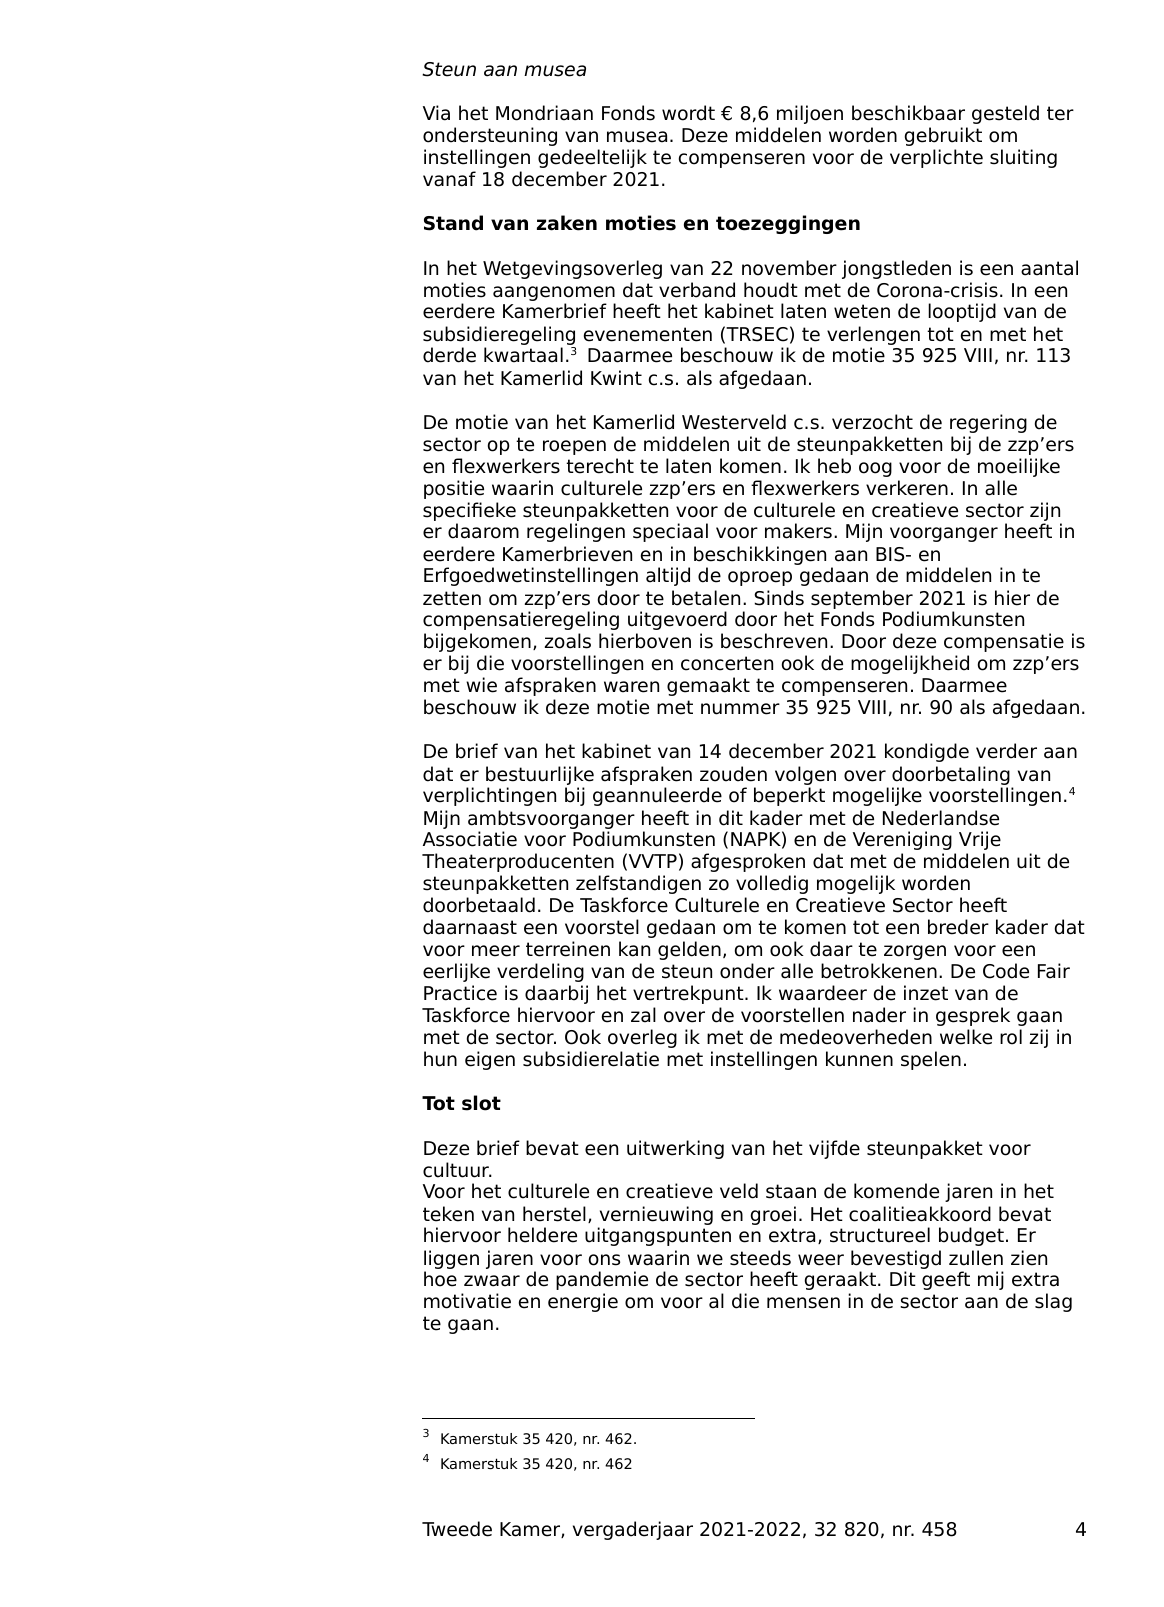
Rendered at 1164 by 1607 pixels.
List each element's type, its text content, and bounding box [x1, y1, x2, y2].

text In het Wetgevingsoverleg van 22 november jongstleden is een aantal moties aangenomen dat verband houdt met de Corona-crisis. In een eerdere Kamerbrief heeft het kabinet laten weten de looptijd van de subsidieregeling evenementen (TRSEC) te verlengen tot en met het derde kwartaal. Daarmee beschouw ik de motie 35 925 VIII, nr. 113 van het Kamerlid Kwint c.s. als afgedaan. [422, 257, 1087, 389]
subtitle Tot slot [422, 1093, 1087, 1115]
subtitle Steun aan musea [422, 59, 1087, 81]
text Via het Mondriaan Fonds wordt € 8,6 miljoen beschikbaar gesteld ter ondersteuning van musea. Deze middelen worden gebruikt om instellingen gedeeltelijk te compenseren voor de verplichte sluiting vanaf 18 december 2021. [422, 103, 1087, 191]
text Deze brief bevat een uitwerking van het vijfde steunpakket voor cultuur. [422, 1137, 1087, 1181]
subtitle Stand van zaken moties en toezeggingen [422, 213, 1087, 235]
text Voor het culturele en creatieve veld staan de komende jaren in het teken van herstel, vernieuwing en groei. Het coalitieakkoord bevat hiervoor heldere uitgangspunten en extra, structureel budget. Er liggen jaren voor ons waarin we steeds weer bevestigd zullen zien hoe zwaar de pandemie de sector heeft geraakt. Dit geeft mij extra motivatie en energie om voor al die mensen in de sector aan de slag te gaan. [422, 1181, 1087, 1335]
text Kamerstuk 35 420, nr. 462. [422, 1427, 1087, 1449]
text Kamerstuk 35 420, nr. 462 [422, 1452, 1087, 1474]
text De motie van het Kamerlid Westerveld c.s. verzocht de regering de sector op te roepen de middelen uit de steunpakketten bij de zzp’ers en flexwerkers terecht te laten komen. Ik heb oog voor de moeilijke positie waarin culturele zzp’ers en flexwerkers verkeren. In alle specifieke steunpakketten voor de culturele en creatieve sector zijn er daarom regelingen speciaal voor makers. Mijn voorganger heeft in eerdere Kamerbrieven en in beschikkingen aan BIS- en Erfgoedwetinstellingen altijd de oproep gedaan de middelen in te zetten om zzp’ers door te betalen. Sinds september 2021 is hier de compensatieregeling uitgevoerd door het Fonds Podiumkunsten bijgekomen, zoals hierboven is beschreven. Door deze compensatie is er bij die voorstellingen en concerten ook de mogelijkheid om zzp’ers met wie afspraken waren gemaakt te compenseren. Daarmee beschouw ik deze motie met nummer 35 925 VIII, nr. 90 als afgedaan. [422, 412, 1087, 719]
text De brief van het kabinet van 14 december 2021 kondigde verder aan dat er bestuurlijke afspraken zouden volgen over doorbetaling van verplichtingen bij geannuleerde of beperkt mogelijke voorstellingen. Mijn ambtsvoorganger heeft in dit kader met de Nederlandse Associatie voor Podiumkunsten (NAPK) en de Vereniging Vrije Theaterproducenten (VVTP) afgesproken dat met de middelen uit de steunpakketten zelfstandigen zo volledig mogelijk worden doorbetaald. De Taskforce Culturele en Creatieve Sector heeft daarnaast een voorstel gedaan om te komen tot een breder kader dat voor meer terreinen kan gelden, om ook daar te zorgen voor een eerlijke verdeling van de steun onder alle betrokkenen. De Code Fair Practice is daarbij het vertrekpunt. Ik waardeer de inzet van de Taskforce hiervoor en zal over de voorstellen nader in gesprek gaan met de sector. Ook overleg ik met de medeoverheden welke rol zij in hun eigen subsidierelatie met instellingen kunnen spelen. [422, 741, 1087, 1071]
